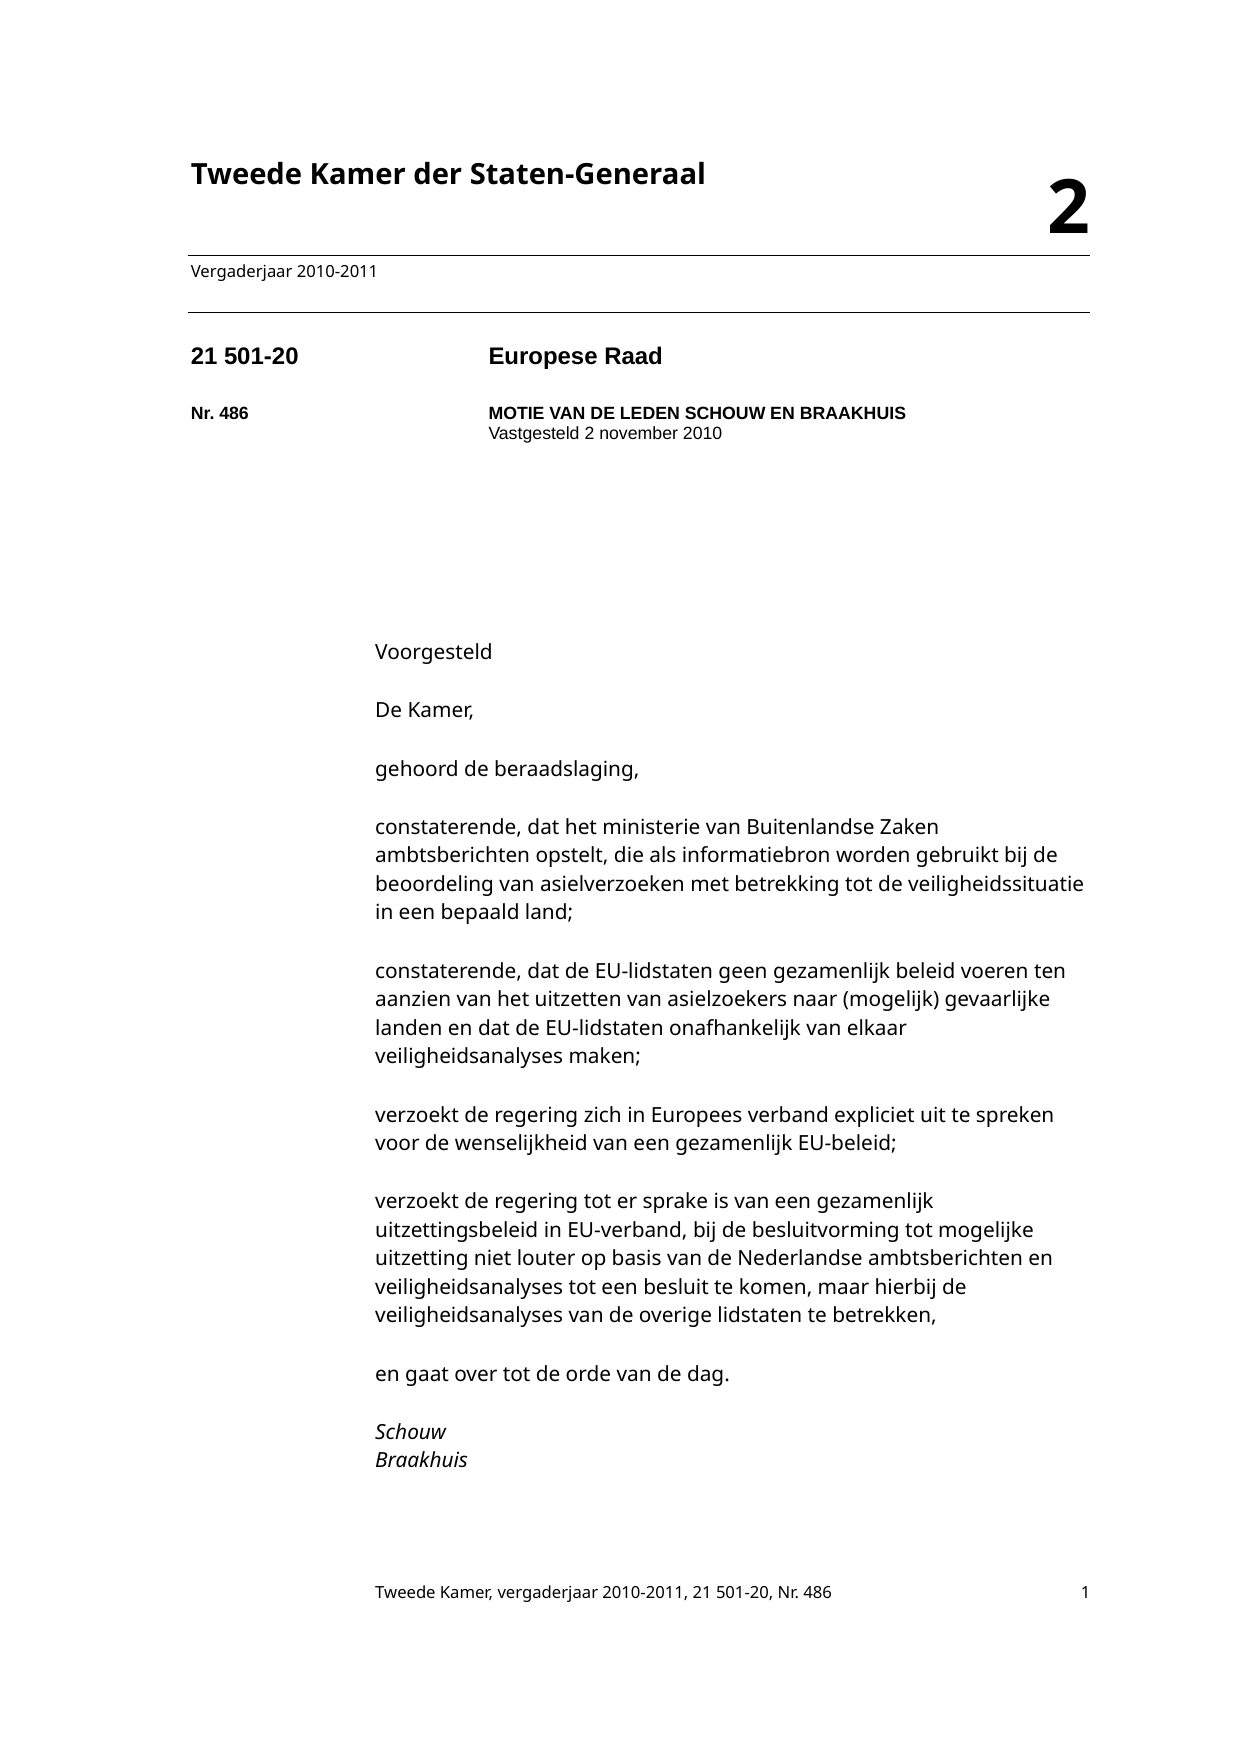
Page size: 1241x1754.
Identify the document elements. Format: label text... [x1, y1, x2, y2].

table_cell Vergaderjaar 2010-2011 [188, 256, 485, 312]
text constaterende, dat het ministerie van Buitenlandse Zaken ambtsberichten opstelt, die als informatiebron worden gebruikt bij de beoordeling van asielverzoeken met betrekking tot de veiligheidssituatie in een bepaald land; [375, 812, 1090, 926]
text verzoekt de regering zich in Europees verband expliciet uit te spreken voor de wenselijkheid van een gezamenlijk EU-beleid; [375, 1100, 1090, 1157]
text gehoord de beraadslaging, [375, 754, 1090, 782]
text Schouw [375, 1417, 1090, 1446]
text Braakhuis [375, 1446, 1090, 1474]
table_cell [485, 256, 1090, 312]
table_cell [188, 313, 485, 339]
text constaterende, dat de EU-lidstaten geen gezamenlijk beleid voeren ten aanzien van het uitzetten van asielzoekers naar (mogelijk) gevaarlijke landen en dat de EU-lidstaten onafhankelijk van elkaar veiligheidsanalyses maken; [375, 956, 1090, 1070]
table_header Tweede Kamer der Staten-Generaal [188, 150, 909, 255]
table_cell MOTIE VAN DE LEDEN SCHOUW EN BRAAKHUIS Vastgesteld 2 november 2010 [485, 399, 1090, 518]
text Voorgesteld [375, 637, 1090, 665]
table_cell [485, 313, 1090, 339]
table_cell Europese Raad [485, 339, 1090, 399]
text De Kamer, [375, 695, 1090, 724]
text en gaat over tot de orde van de dag. [375, 1359, 1090, 1387]
text verzoekt de regering tot er sprake is van een gezamenlijk uitzettingsbeleid in EU-verband, bij de besluitvorming tot mogelijke uitzetting niet louter op basis van de Nederlandse ambtsberichten en veiligheidsanalyses tot een besluit te komen, maar hierbij de veiligheidsanalyses van de overige lidstaten te betrekken, [375, 1187, 1090, 1329]
table_header 2 [910, 150, 1090, 255]
table_cell 21 501-20 [188, 339, 485, 399]
table_cell Nr. 486 [188, 399, 485, 518]
